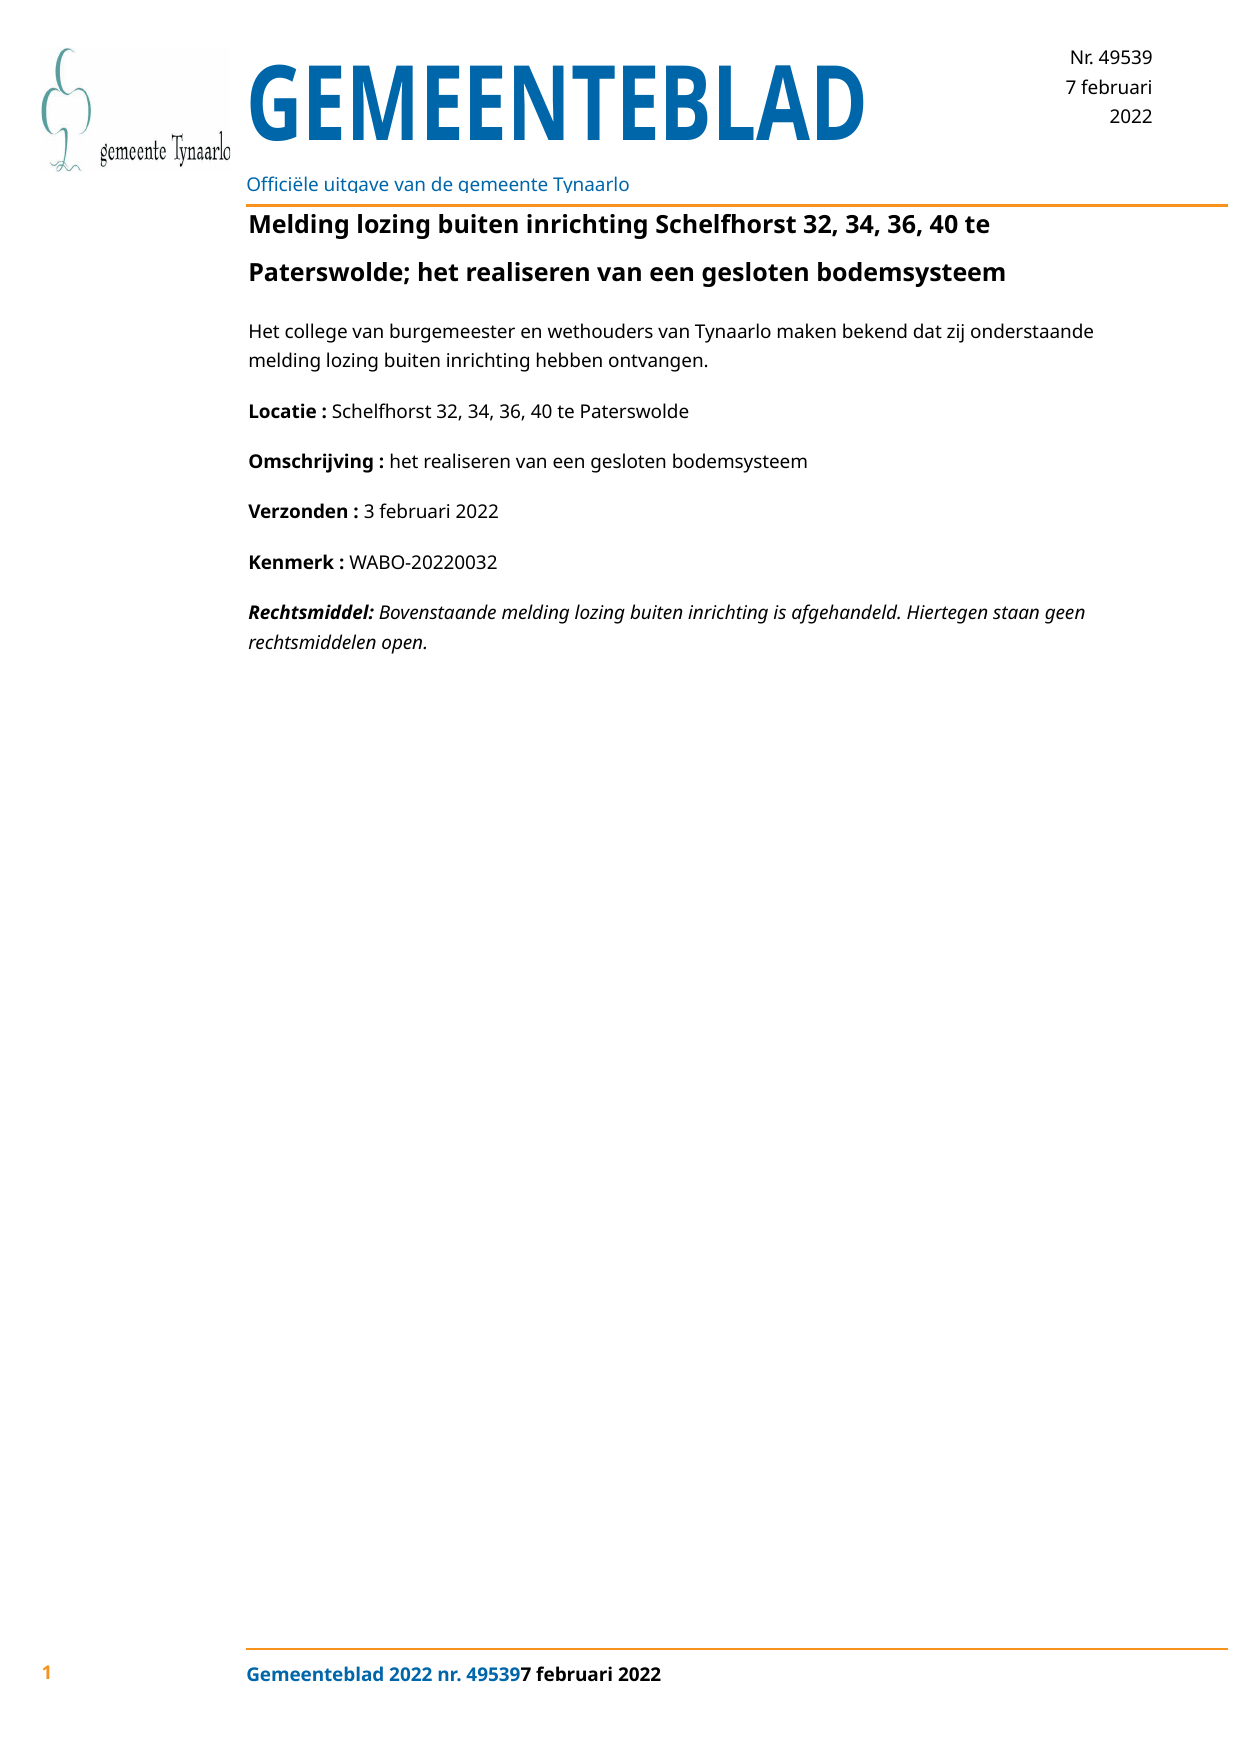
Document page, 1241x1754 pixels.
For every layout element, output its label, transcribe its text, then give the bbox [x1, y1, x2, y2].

text Het college van burgemeester en wethouders van Tynaarlo maken bekend dat zij onderstaande melding lozing buiten inrichting hebben ontvangen. [248, 318, 1152, 373]
text Locatie : Schelfhorst 32, 34, 36, 40 te Paterswolde [248, 398, 1152, 424]
text Kenmerk : WABO-20220032 [248, 549, 1152, 575]
text Verzonden : 3 februari 2022 [248, 499, 1152, 524]
text Melding lozing buiten inrichting Schelfhorst 32, 34, 36, 40 te Paterswolde; het realiseren van een gesloten bodemsysteem [248, 207, 1152, 288]
text Omschrijving : het realiseren van een gesloten bodemsysteem [248, 448, 1152, 474]
picture [41, 47, 231, 172]
text Rechtsmiddel: Bovenstaande melding lozing buiten inrichting is afgehandeld. Hiertegen staan geen rechtsmiddelen open. [248, 599, 1152, 655]
